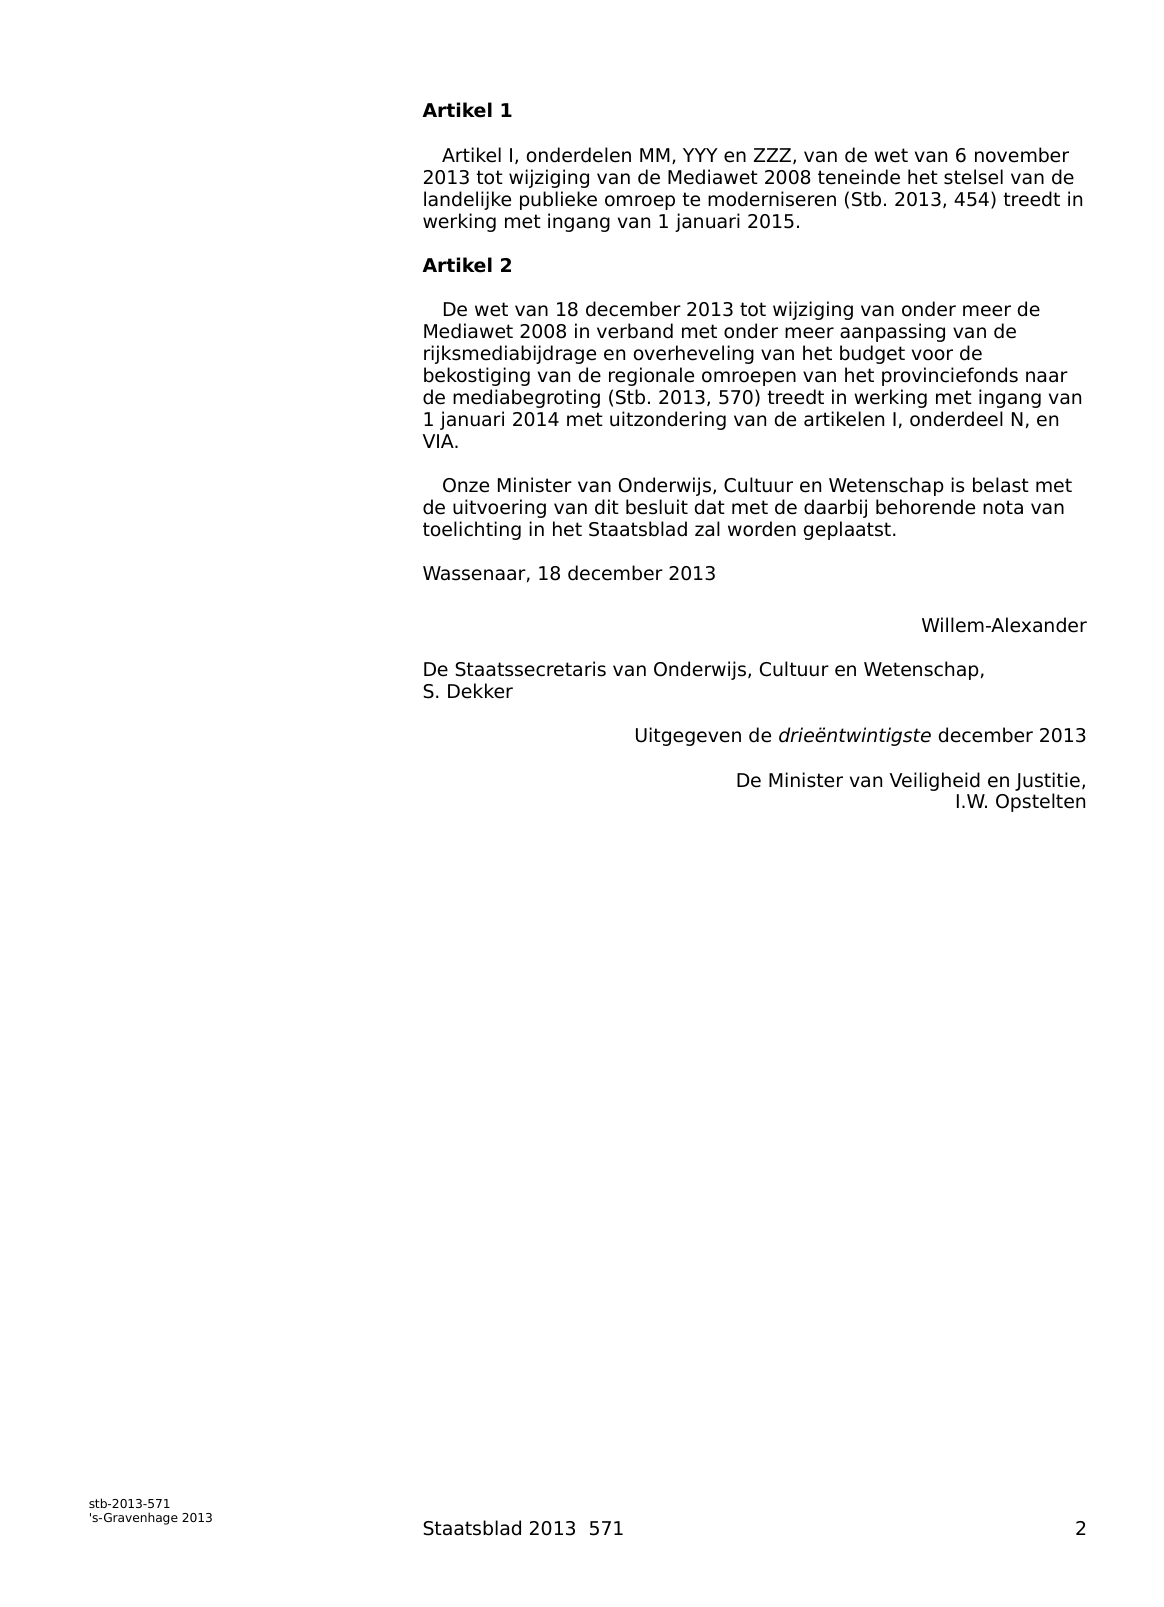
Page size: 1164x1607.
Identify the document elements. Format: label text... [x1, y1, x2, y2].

text Willem-Alexander [422, 615, 1087, 637]
text stb-2013-571 [88, 1497, 323, 1511]
text Onze Minister van Onderwijs, Cultuur en Wetenschap is belast met de uitvoering van dit besluit dat met de daarbij behorende nota van toelichting in het Staatsblad zal worden geplaatst. [422, 475, 1087, 541]
subtitle Artikel 2 [422, 255, 1087, 277]
text De Minister van Veiligheid en Justitie, I.W. Opstelten [422, 769, 1087, 813]
text Artikel I, onderdelen MM, YYY en ZZZ, van de wet van 6 november 2013 tot wijziging van de Mediawet 2008 teneinde het stelsel van de landelijke publieke omroep te moderniseren (Stb. 2013, 454) treedt in werking met ingang van 1 januari 2015. [422, 144, 1087, 232]
text De wet van 18 december 2013 tot wijziging van onder meer de Mediawet 2008 in verband met onder meer aanpassing van de rijksmediabijdrage en overheveling van het budget voor de bekostiging van de regionale omroepen van het provinciefonds naar de mediabegroting (Stb. 2013, 570) treedt in werking met ingang van 1 januari 2014 met uitzondering van de artikelen I, onderdeel N, en VIA. [422, 299, 1087, 453]
subtitle Artikel 1 [422, 100, 1087, 122]
text 's-Gravenhage 2013 [88, 1511, 323, 1525]
text Uitgegeven de drieëntwintigste december 2013 [422, 725, 1087, 747]
text De Staatssecretaris van Onderwijs, Cultuur en Wetenschap, S. Dekker [422, 659, 1087, 703]
text Wassenaar, 18 december 2013 [422, 563, 1087, 585]
